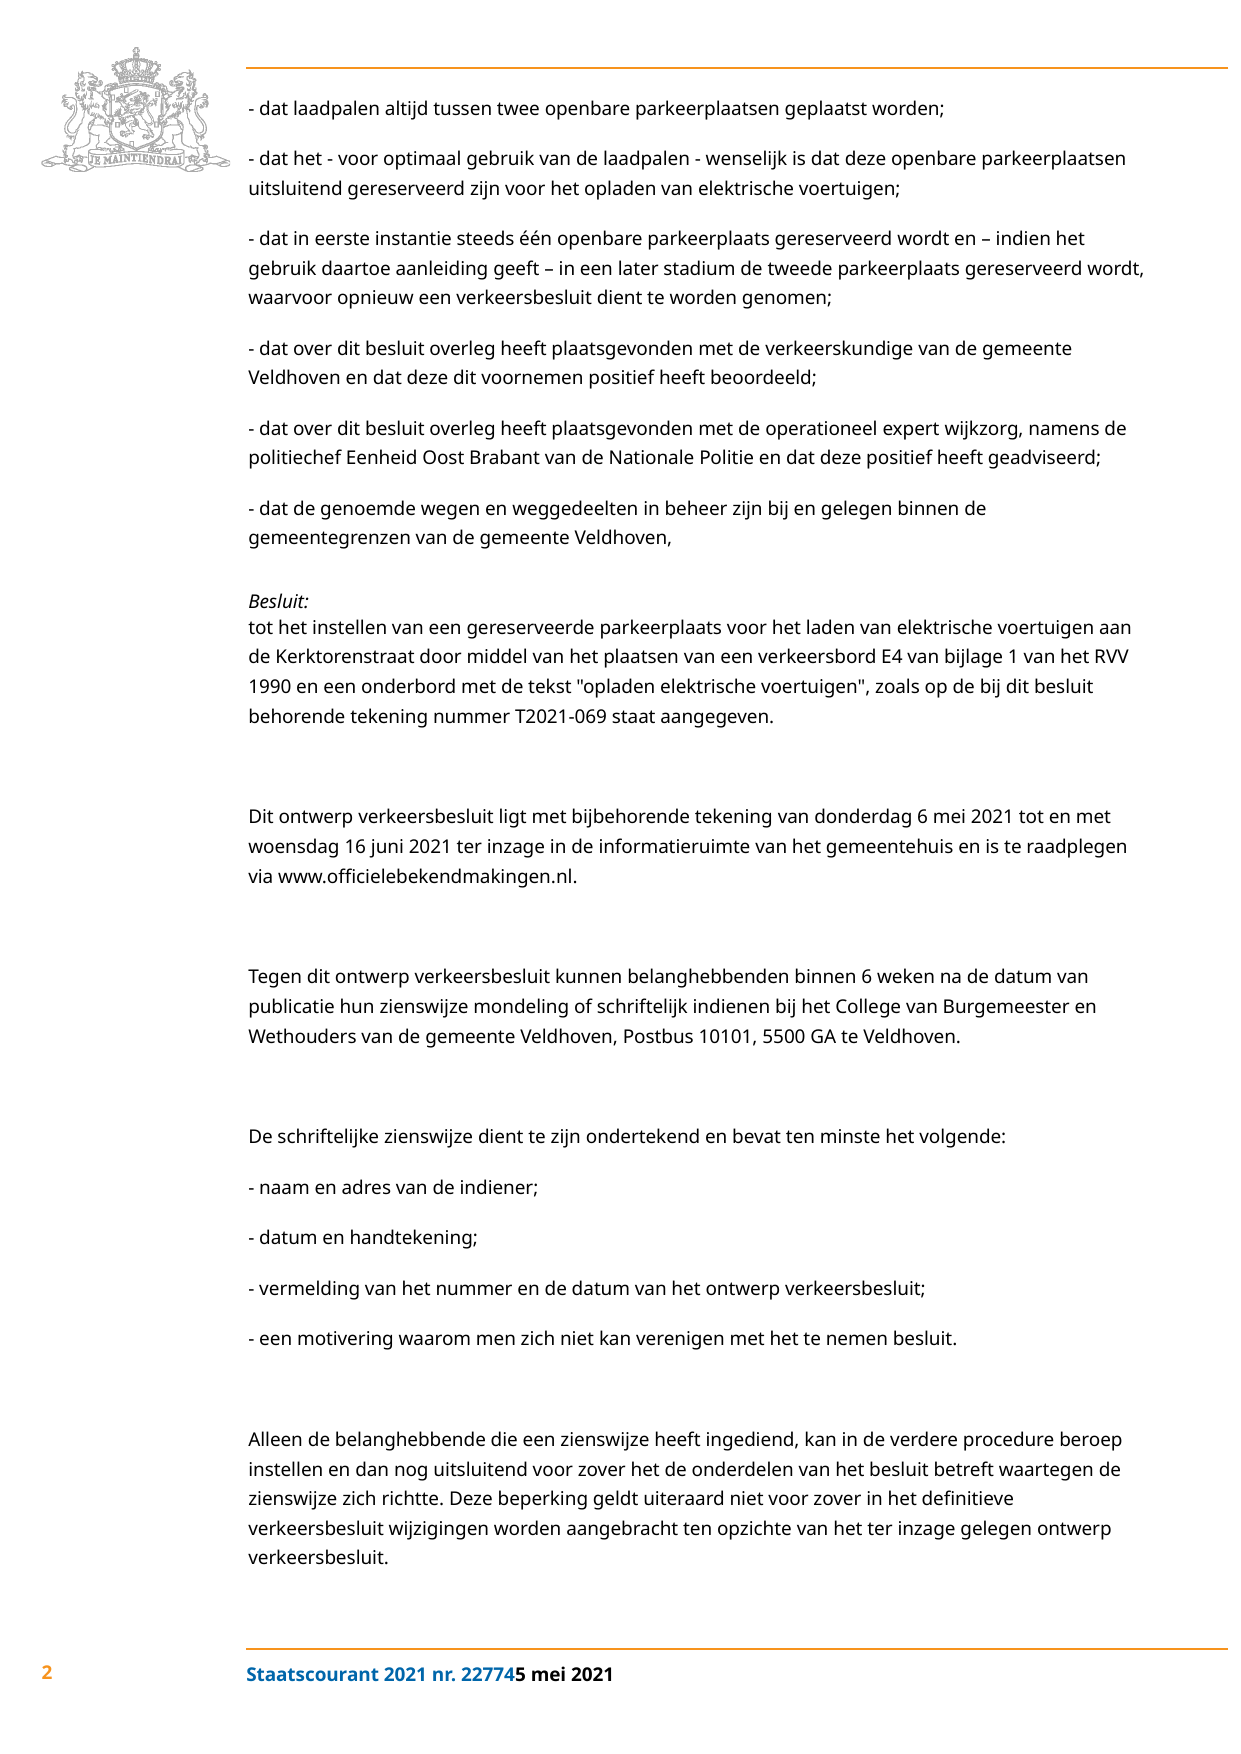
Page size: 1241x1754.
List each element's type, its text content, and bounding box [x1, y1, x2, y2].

text - dat in eerste instantie steeds één openbare parkeerplaats gereserveerd wordt en – indien het gebruik daartoe aanleiding geeft – in een later stadium de tweede parkeerplaats gereserveerd wordt, waarvoor opnieuw een verkeersbesluit dient te worden genomen; [248, 225, 1152, 310]
text Tegen dit ontwerp verkeersbesluit kunnen belanghebbenden binnen 6 weken na de datum van publicatie hun zienswijze mondeling of schriftelijk indienen bij het College van Burgemeester en Wethouders van de gemeente Veldhoven, Postbus 10101, 5500 GA te Veldhoven. [248, 964, 1152, 1048]
text Alleen de belanghebbende die een zienswijze heeft ingediend, kan in de verdere procedure beroep instellen en dan nog uitsluitend voor zover het de onderdelen van het besluit betreft waartegen de zienswijze zich richtte. Deze beperking geldt uiteraard niet voor zover in het definitieve verkeersbesluit wijzigingen worden aangebracht ten opzichte van het ter inzage gelegen ontwerp verkeersbesluit. [248, 1426, 1152, 1570]
text - een motivering waarom men zich niet kan verenigen met het te nemen besluit. [248, 1325, 1152, 1351]
text Dit ontwerp verkeersbesluit ligt met bijbehorende tekening van donderdag 6 mei 2021 tot en met woensdag 16 juni 2021 ter inzage in de informatieruimte van het gemeentehuis en is te raadplegen via www.officielebekendmakingen.nl. [248, 804, 1152, 888]
text - naam en adres van de indiener; [248, 1174, 1152, 1200]
text - dat over dit besluit overleg heeft plaatsgevonden met de verkeerskundige van de gemeente Veldhoven en dat deze dit voornemen positief heeft beoordeeld; [248, 335, 1152, 390]
text tot het instellen van een gereserveerde parkeerplaats voor het laden van elektrische voertuigen aan de Kerktorenstraat door middel van het plaatsen van een verkeersbord E4 van bijlage 1 van het RVV 1990 en een onderbord met de tekst "opladen elektrische voertuigen", zoals op de bij dit besluit behorende tekening nummer T2021-069 staat aangegeven. [248, 614, 1152, 728]
text - vermelding van het nummer en de datum van het ontwerp verkeersbesluit; [248, 1275, 1152, 1301]
text - dat over dit besluit overleg heeft plaatsgevonden met de operationeel expert wijkzorg, namens de politiechef Eenheid Oost Brabant van de Nationale Politie en dat deze positief heeft geadviseerd; [248, 415, 1152, 470]
text - dat de genoemde wegen en weggedeelten in beheer zijn bij en gelegen binnen de gemeentegrenzen van de gemeente Veldhoven, [248, 495, 1152, 550]
text - datum en handtekening; [248, 1224, 1152, 1250]
text - dat het - voor optimaal gebruik van de laadpalen - wenselijk is dat deze openbare parkeerplaatsen uitsluitend gereserveerd zijn voor het opladen van elektrische voertuigen; [248, 145, 1152, 201]
text - dat laadpalen altijd tussen twee openbare parkeerplaatsen geplaatst worden; [248, 95, 1152, 121]
picture [41, 47, 231, 172]
text De schriftelijke zienswijze dient te zijn ondertekend en bevat ten minste het volgende: [248, 1124, 1152, 1149]
text Besluit: [248, 588, 1152, 614]
